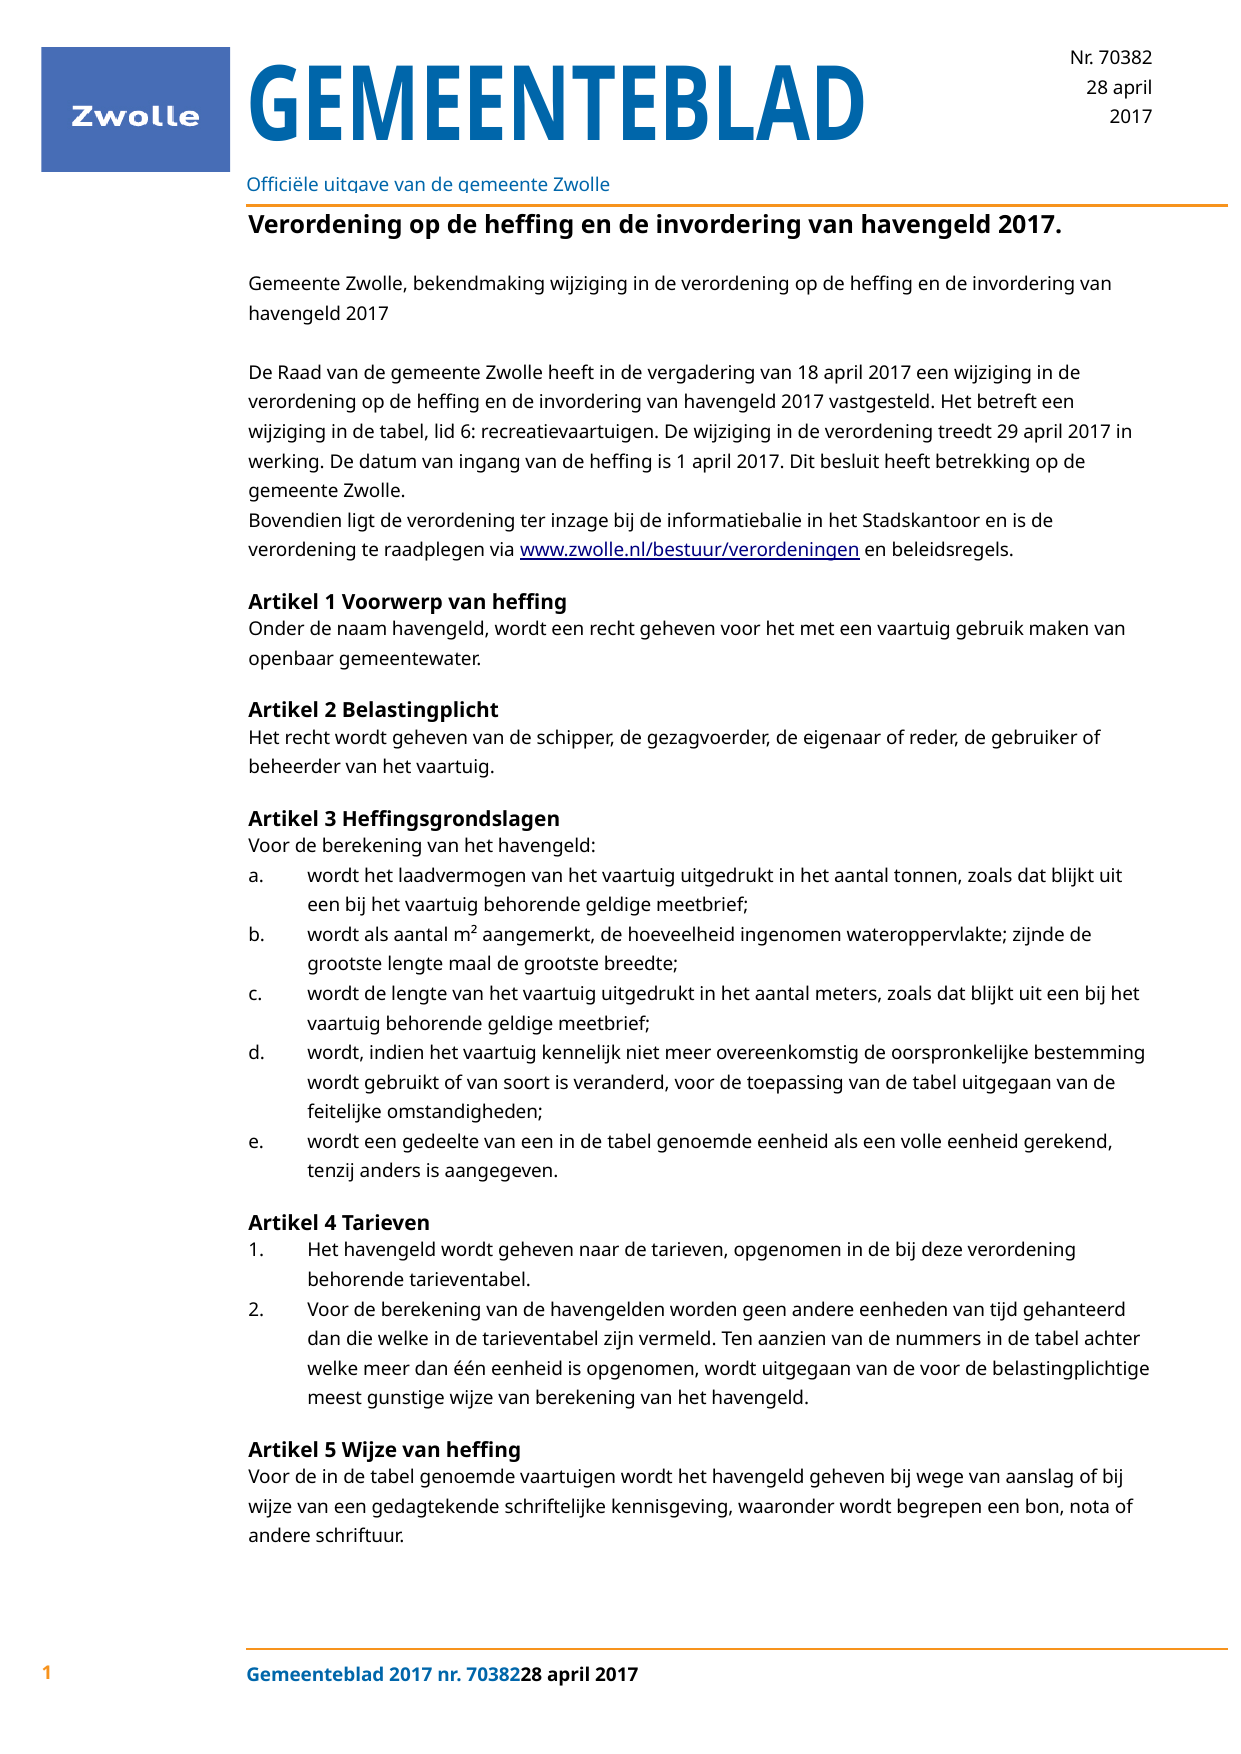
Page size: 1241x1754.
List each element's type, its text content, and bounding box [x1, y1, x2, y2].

text Artikel 1 Voorwerp van heffing [248, 587, 1152, 615]
text Onder de naam havengeld, wordt een recht geheven voor het met een vaartuig gebruik maken van openbaar gemeentewater. [248, 615, 1152, 671]
text Voor de in de tabel genoemde vaartuigen wordt het havengeld geheven bij wege van aanslag of bij wijze van een gedagtekende schriftelijke kennisgeving, waaronder wordt begrepen een bon, nota of andere schriftuur. [248, 1463, 1152, 1548]
text Voor de berekening van het havengeld: [248, 832, 1152, 858]
text Bovendien ligt de verordening ter inzage bij de informatiebalie in het Stadskantoor en is de verordening te raadplegen via www.zwolle.nl/bestuur/verordeningen en beleidsregels. [248, 507, 1152, 562]
list Het havengeld wordt geheven naar de tarieven, opgenomen in de bij deze verordening behorende tarieventabel. [248, 1237, 1152, 1292]
text Gemeente Zwolle, bekendmaking wijziging in de verordening op de heffing en de invordering van havengeld 2017 [248, 270, 1152, 326]
list wordt als aantal m² aangemerkt, de hoeveelheid ingenomen wateroppervlakte; zijnde de grootste lengte maal de grootste breedte; [248, 921, 1152, 976]
list wordt, indien het vaartuig kennelijk niet meer overeenkomstig de oorspronkelijke bestemming wordt gebruikt of van soort is veranderd, voor de toepassing van de tabel uitgegaan van de feitelijke omstandigheden; [248, 1039, 1152, 1124]
text De Raad van de gemeente Zwolle heeft in de vergadering van 18 april 2017 een wijziging in de verordening op de heffing en de invordering van havengeld 2017 vastgesteld. Het betreft een wijziging in de tabel, lid 6: recreatievaartuigen. De wijziging in de verordening treedt 29 april 2017 in werking. De datum van ingang van de heffing is 1 april 2017. Dit besluit heeft betrekking op de gemeente Zwolle. [248, 359, 1152, 503]
list wordt het laadvermogen van het vaartuig uitgedrukt in het aantal tonnen, zoals dat blijkt uit een bij het vaartuig behorende geldige meetbrief; [248, 862, 1152, 917]
text Artikel 3 Heffingsgrondslagen [248, 804, 1152, 832]
text Artikel 4 Tarieven [248, 1208, 1152, 1237]
picture [41, 47, 231, 172]
text Artikel 2 Belastingplicht [248, 695, 1152, 724]
text Verordening op de heffing en de invordering van havengeld 2017. [248, 207, 1152, 241]
list wordt de lengte van het vaartuig uitgedrukt in het aantal meters, zoals dat blijkt uit een bij het vaartuig behorende geldige meetbrief; [248, 980, 1152, 1036]
text Het recht wordt geheven van de schipper, de gezagvoerder, de eigenaar of reder, de gebruiker of beheerder van het vaartuig. [248, 724, 1152, 779]
text Artikel 5 Wijze van heffing [248, 1435, 1152, 1463]
list wordt een gedeelte van een in de tabel genoemde eenheid als een volle eenheid gerekend, tenzij anders is aangegeven. [248, 1128, 1152, 1183]
list Voor de berekening van de havengelden worden geen andere eenheden van tijd gehanteerd dan die welke in de tarieventabel zijn vermeld. Ten aanzien van de nummers in de tabel achter welke meer dan één eenheid is opgenomen, wordt uitgegaan van de voor de belastingplichtige meest gunstige wijze van berekening van het havengeld. [248, 1296, 1152, 1410]
